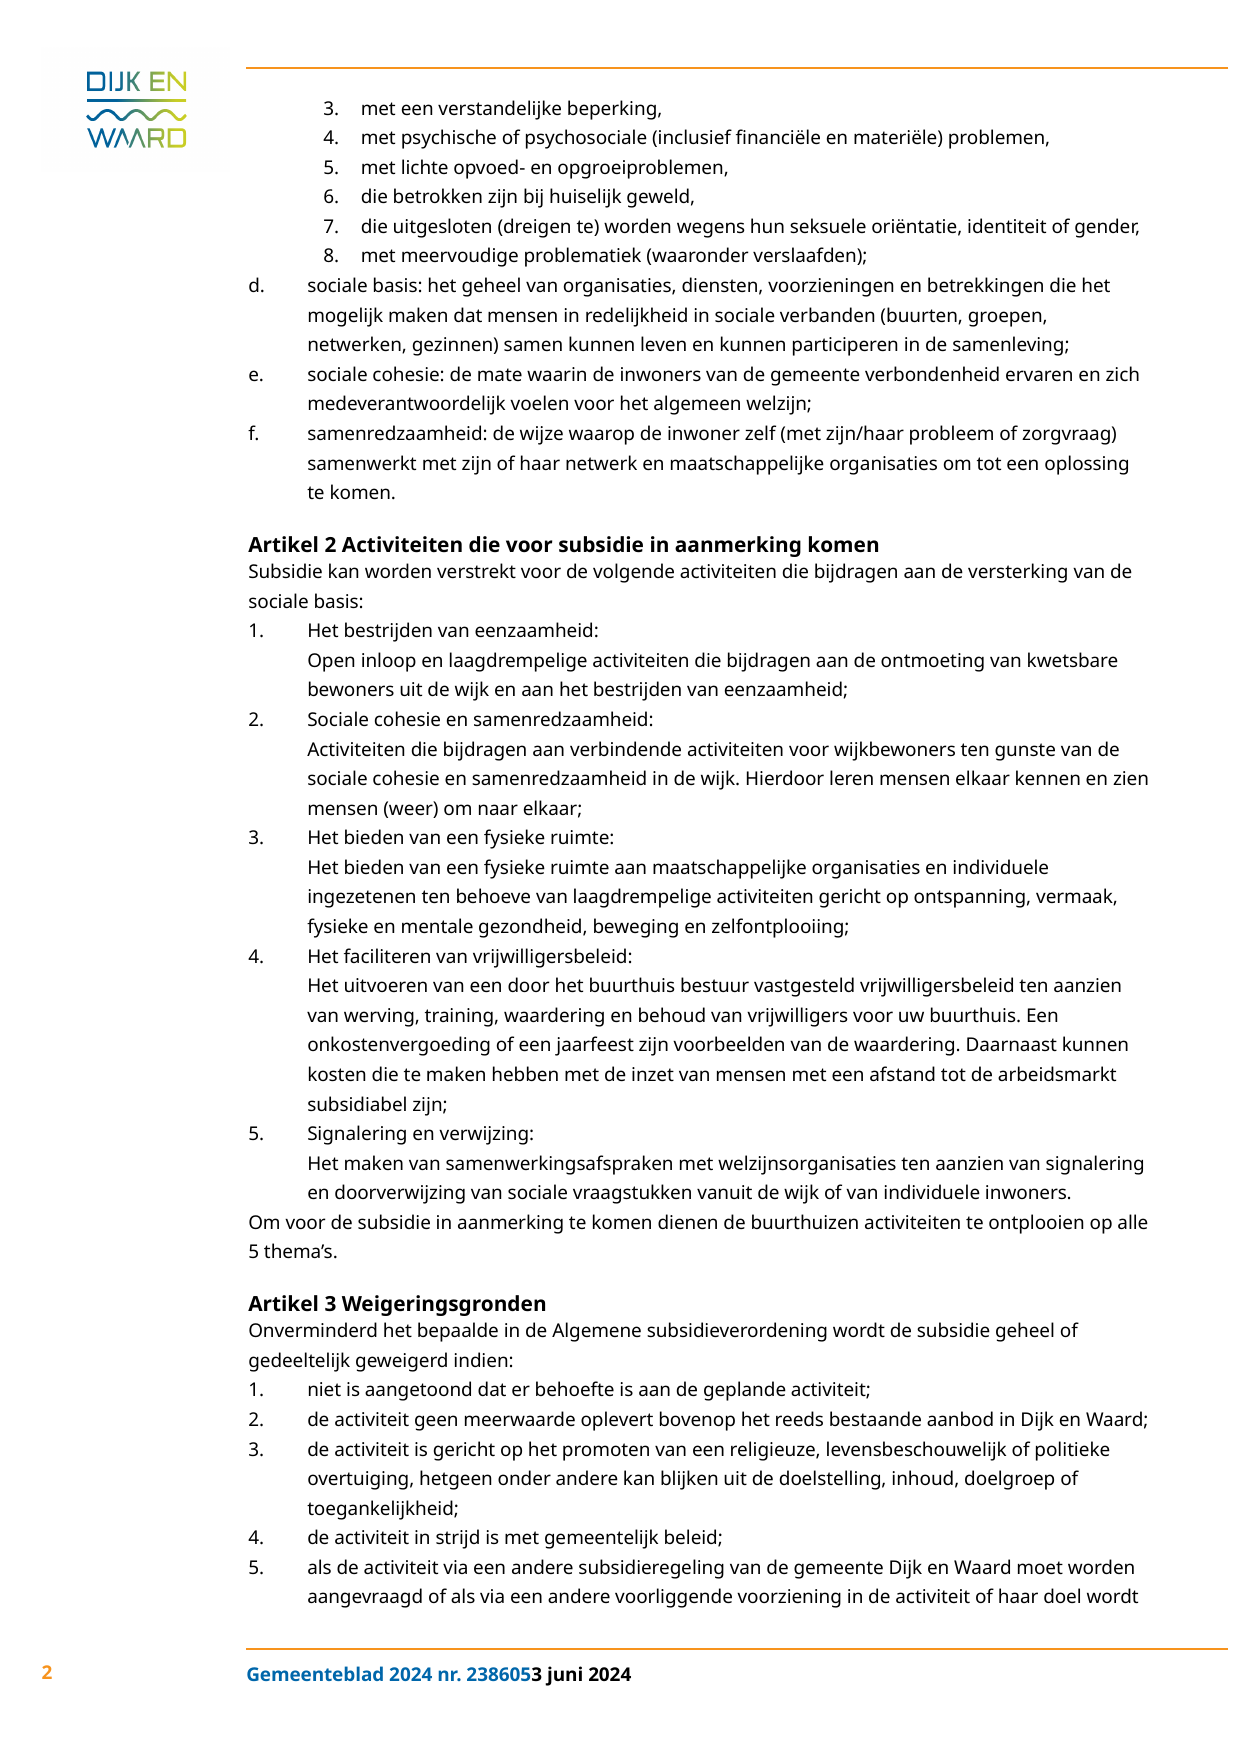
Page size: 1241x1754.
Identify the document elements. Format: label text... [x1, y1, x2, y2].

list de activiteit in strijd is met gemeentelijk beleid; [248, 1524, 1152, 1550]
list samenredzaamheid: de wijze waarop de inwoner zelf (met zijn/haar probleem of zorgvraag) samenwerkt met zijn of haar netwerk en maatschappelijke organisaties om tot een oplossing te komen. [248, 420, 1152, 505]
text Onverminderd het bepaalde in de Algemene subsidieverordening wordt de subsidie geheel of gedeeltelijk geweigerd indien: [248, 1317, 1152, 1373]
list met lichte opvoed- en opgroeiproblemen, [323, 154, 1152, 180]
list Het maken van samenwerkingsafspraken met welzijnsorganisaties ten aanzien van signalering en doorverwijzing van sociale vraagstukken vanuit de wijk of van individuele inwoners. [248, 1150, 1152, 1205]
picture [41, 47, 231, 172]
list Het uitvoeren van een door het buurthuis bestuur vastgesteld vrijwilligersbeleid ten aanzien van werving, training, waardering en behoud van vrijwilligers voor uw buurthuis. Een onkostenvergoeding of een jaarfeest zijn voorbeelden van de waardering. Daarnaast kunnen kosten die te maken hebben met de inzet van mensen met een afstand tot de arbeidsmarkt subsidiabel zijn; [248, 972, 1152, 1116]
text Subsidie kan worden verstrekt voor de volgende activiteiten die bijdragen aan de versterking van de sociale basis: [248, 558, 1152, 613]
text Artikel 2 Activiteiten die voor subsidie in aanmerking komen [248, 530, 1152, 558]
list met een verstandelijke beperking, [323, 95, 1152, 121]
list sociale cohesie: de mate waarin de inwoners van de gemeente verbondenheid ervaren en zich medeverantwoordelijk voelen voor het algemeen welzijn; [248, 361, 1152, 416]
list Het faciliteren van vrijwilligersbeleid: [248, 943, 1152, 968]
list Het bieden van een fysieke ruimte aan maatschappelijke organisaties en individuele ingezetenen ten behoeve van laagdrempelige activiteiten gericht op ontspanning, vermaak, fysieke en mentale gezondheid, beweging en zelfontplooiing; [248, 854, 1152, 939]
list Activiteiten die bijdragen aan verbindende activiteiten voor wijkbewoners ten gunste van de sociale cohesie en samenredzaamheid in de wijk. Hierdoor leren mensen elkaar kennen en zien mensen (weer) om naar elkaar; [248, 736, 1152, 821]
text Artikel 3 Weigeringsgronden [248, 1289, 1152, 1317]
list de activiteit geen meerwaarde oplevert bovenop het reeds bestaande aanbod in Dijk en Waard; [248, 1406, 1152, 1432]
list met meervoudige problematiek (waaronder verslaafden); [323, 243, 1152, 268]
list Sociale cohesie en samenredzaamheid: [248, 706, 1152, 732]
list Signalering en verwijzing: [248, 1120, 1152, 1146]
list met psychische of psychosociale (inclusief financiële en materiële) problemen, [323, 124, 1152, 150]
list niet is aangetoond dat er behoefte is aan de geplande activiteit; [248, 1377, 1152, 1402]
list die uitgesloten (dreigen te) worden wegens hun seksuele oriëntatie, identiteit of gender, [323, 213, 1152, 239]
list als de activiteit via een andere subsidieregeling van de gemeente Dijk en Waard moet worden aangevraagd of als via een andere voorliggende voorziening in de activiteit of haar doel wordt [248, 1554, 1152, 1609]
text Om voor de subsidie in aanmerking te komen dienen de buurthuizen activiteiten te ontplooien op alle 5 thema’s. [248, 1209, 1152, 1264]
list sociale basis: het geheel van organisaties, diensten, voorzieningen en betrekkingen die het mogelijk maken dat mensen in redelijkheid in sociale verbanden (buurten, groepen, netwerken, gezinnen) samen kunnen leven en kunnen participeren in de samenleving; [248, 272, 1152, 357]
list Open inloop en laagdrempelige activiteiten die bijdragen aan de ontmoeting van kwetsbare bewoners uit de wijk en aan het bestrijden van eenzaamheid; [248, 647, 1152, 702]
list Het bestrijden van eenzaamheid: [248, 617, 1152, 643]
list Het bieden van een fysieke ruimte: [248, 824, 1152, 850]
list de activiteit is gericht op het promoten van een religieuze, levensbeschouwelijk of politieke overtuiging, hetgeen onder andere kan blijken uit de doelstelling, inhoud, doelgroep of toegankelijkheid; [248, 1436, 1152, 1521]
list die betrokken zijn bij huiselijk geweld, [323, 183, 1152, 209]
